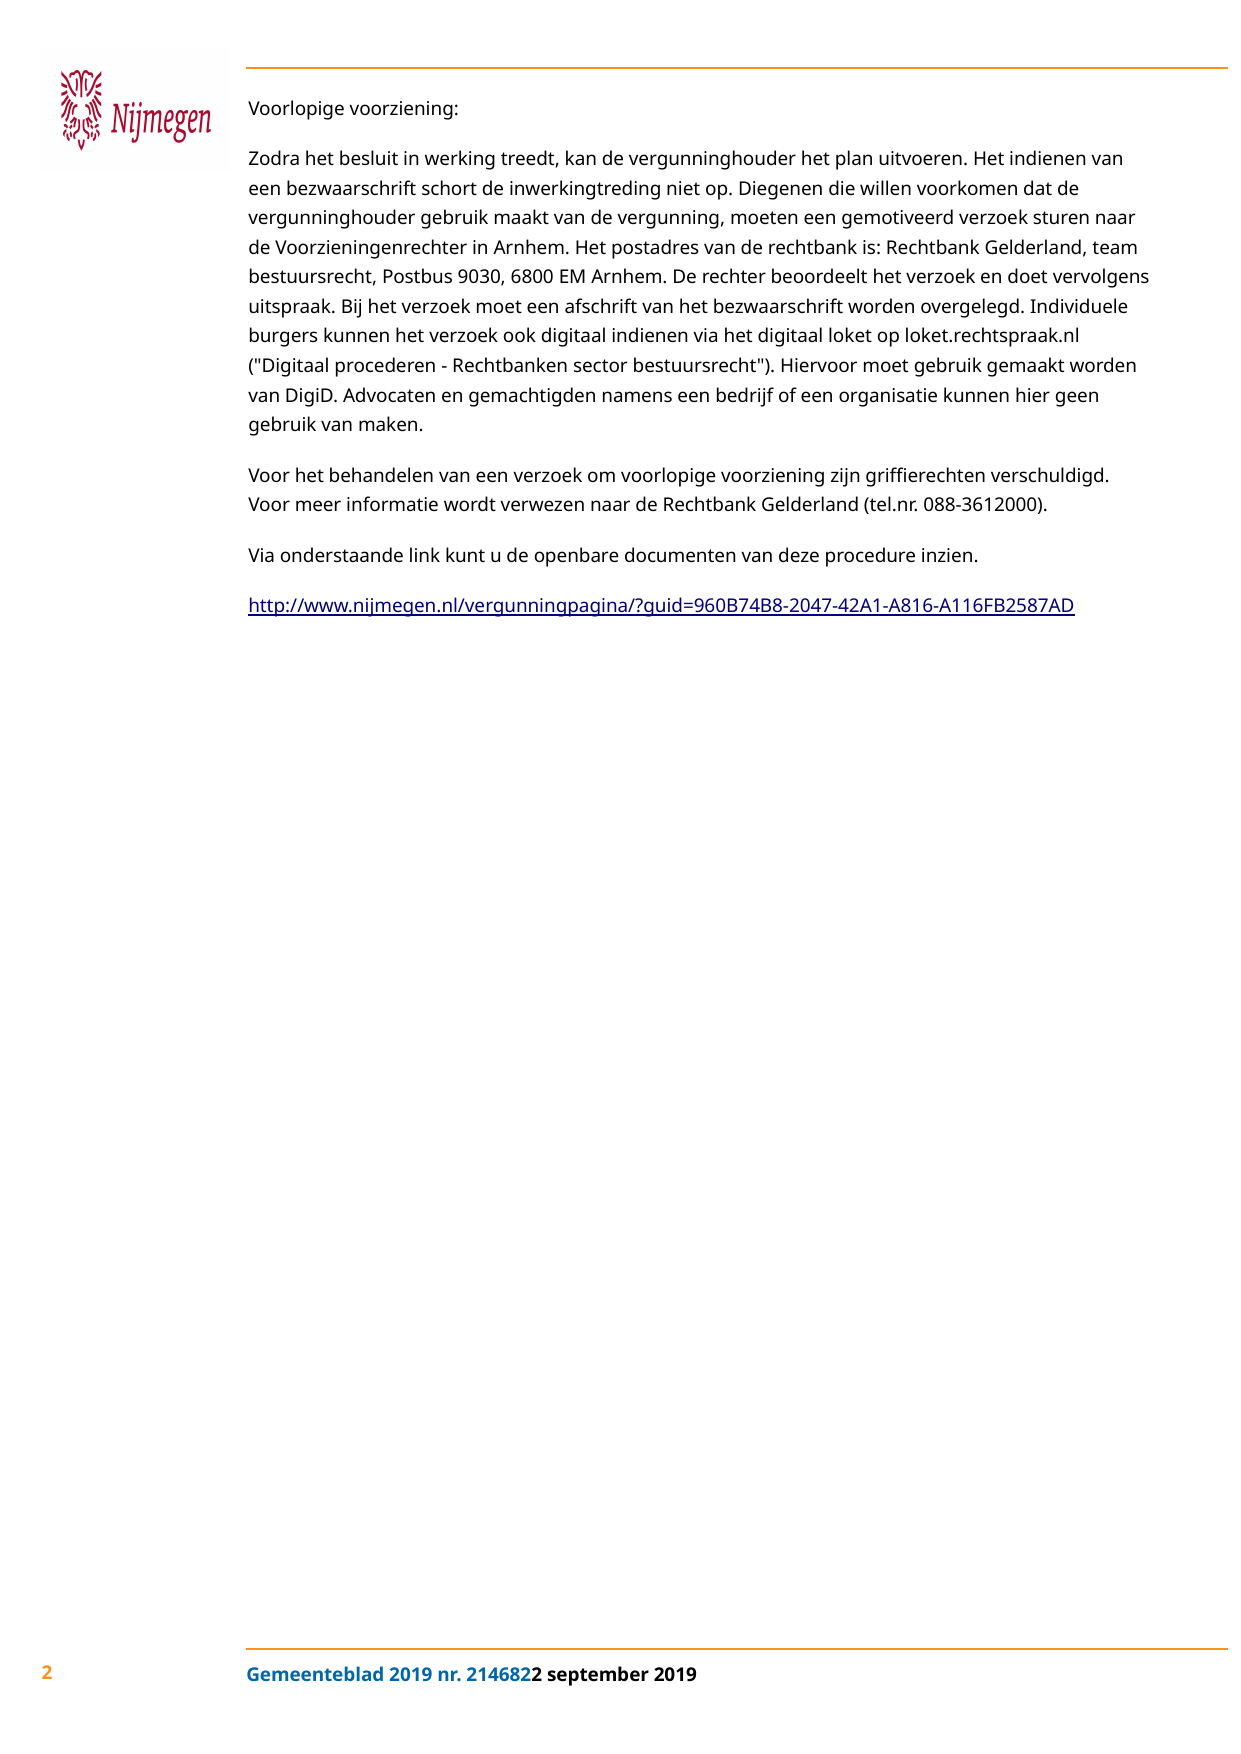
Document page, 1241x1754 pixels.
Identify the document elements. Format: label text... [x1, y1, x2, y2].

text Voorlopige voorziening: [248, 95, 1152, 121]
picture [41, 47, 231, 172]
text Zodra het besluit in werking treedt, kan de vergunninghouder het plan uitvoeren. Het indienen van een bezwaarschrift schort de inwerkingtreding niet op. Diegenen die willen voorkomen dat de vergunninghouder gebruik maakt van de vergunning, moeten een gemotiveerd verzoek sturen naar de Voorzieningenrechter in Arnhem. Het postadres van de rechtbank is: Rechtbank Gelderland, team bestuursrecht, Postbus 9030, 6800 EM Arnhem. De rechter beoordeelt het verzoek en doet vervolgens uitspraak. Bij het verzoek moet een afschrift van het bezwaarschrift worden overgelegd. Individuele burgers kunnen het verzoek ook digitaal indienen via het digitaal loket op loket.rechtspraak.nl ("Digitaal procederen - Rechtbanken sector bestuursrecht"). Hiervoor moet gebruik gemaakt worden van DigiD. Advocaten en gemachtigden namens een bedrijf of een organisatie kunnen hier geen gebruik van maken. [248, 145, 1152, 437]
text http://www.nijmegen.nl/vergunningpagina/?guid=960B74B8-2047-42A1-A816-A116FB2587AD [248, 592, 1152, 618]
text Via onderstaande link kunt u de openbare documenten van deze procedure inzien. [248, 542, 1152, 568]
text Voor het behandelen van een verzoek om voorlopige voorziening zijn griffierechten verschuldigd. Voor meer informatie wordt verwezen naar de Rechtbank Gelderland (tel.nr. 088-3612000). [248, 462, 1152, 517]
